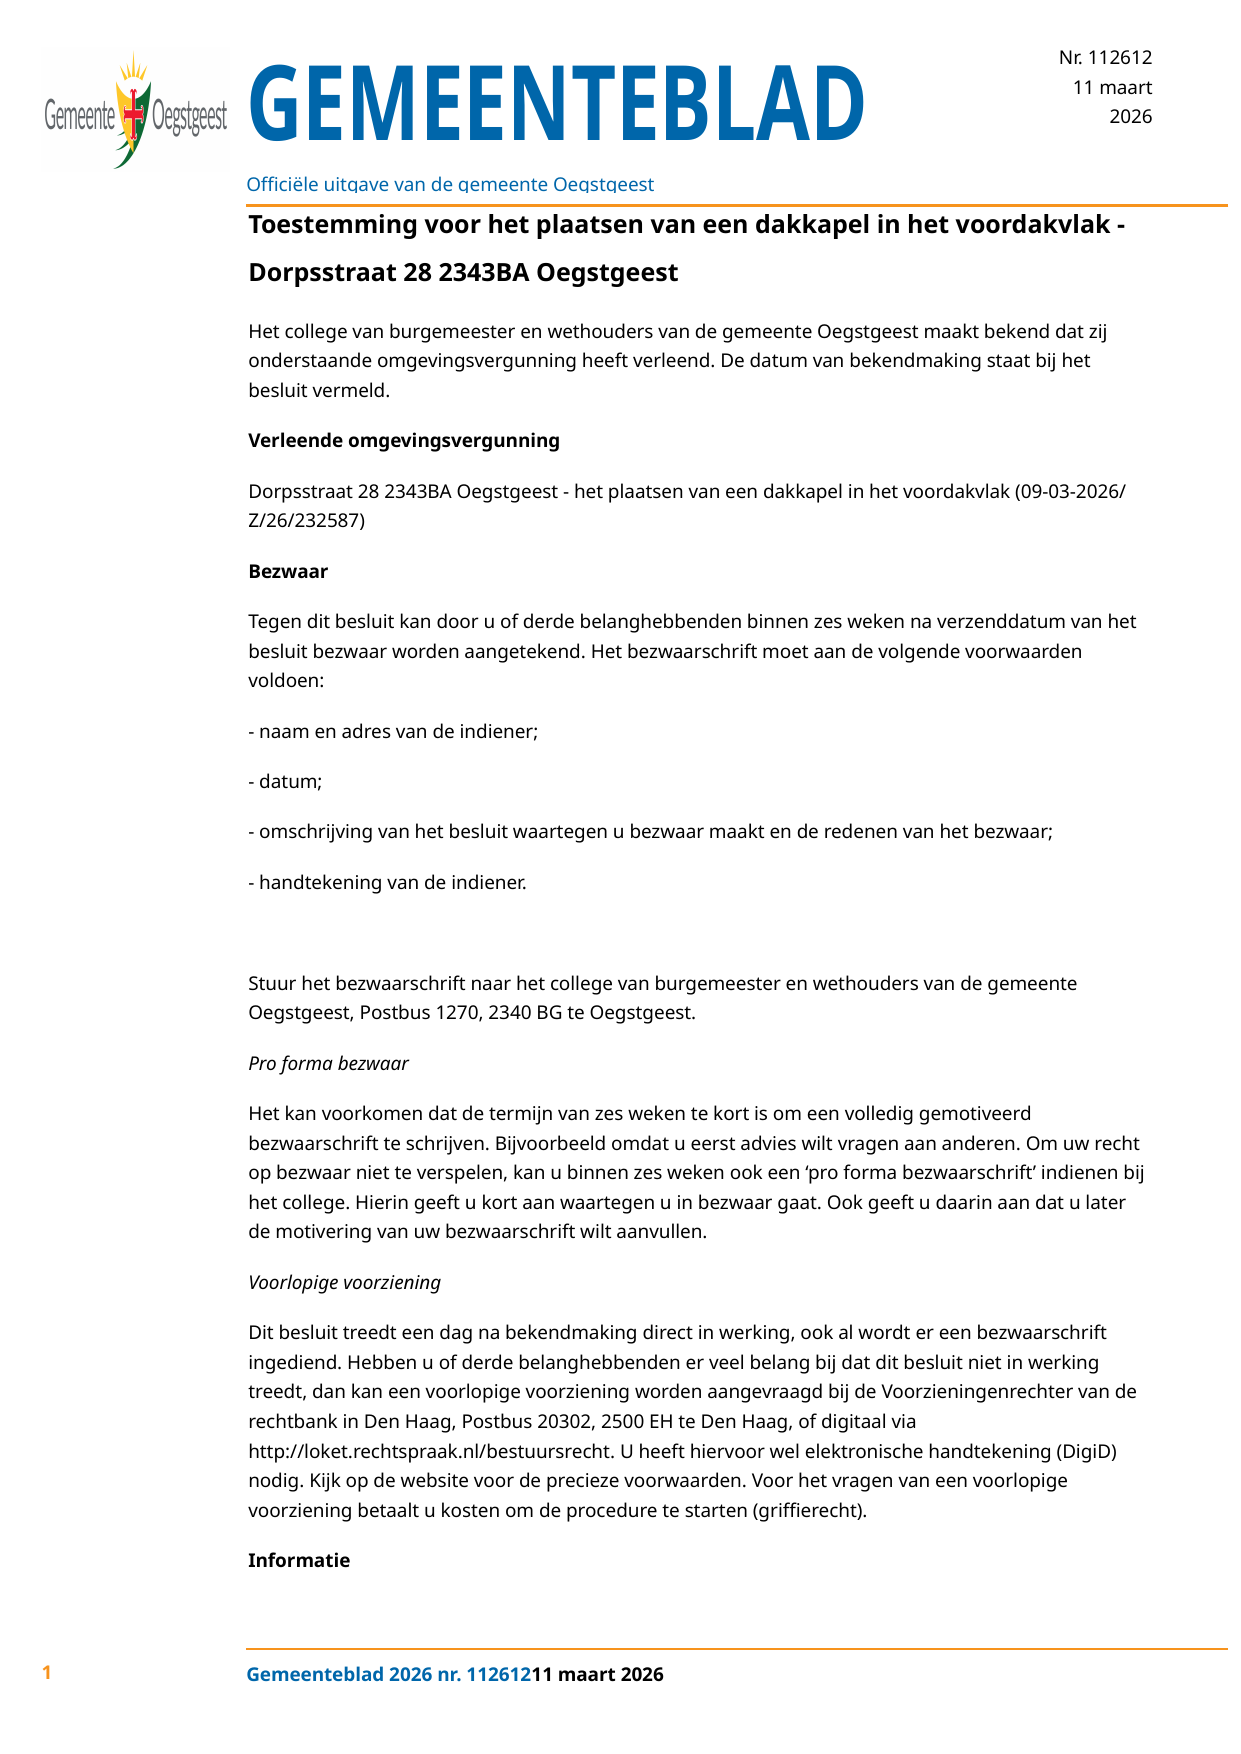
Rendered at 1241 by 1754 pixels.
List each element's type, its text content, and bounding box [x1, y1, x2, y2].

text Verleende omgevingsvergunning [248, 427, 1152, 453]
text Het college van burgemeester en wethouders van de gemeente Oegstgeest maakt bekend dat zij onderstaande omgevingsvergunning heeft verleend. De datum van bekendmaking staat bij het besluit vermeld. [248, 318, 1152, 403]
text Het kan voorkomen dat de termijn van zes weken te kort is om een volledig gemotiveerd bezwaarschrift te schrijven. Bijvoorbeeld omdat u eerst advies wilt vragen aan anderen. Om uw recht op bezwaar niet te verspelen, kan u binnen zes weken ook een ‘pro forma bezwaarschrift’ indienen bij het college. Hierin geeft u kort aan waartegen u in bezwaar gaat. Ook geeft u daarin aan dat u later de motivering van uw bezwaarschrift wilt aanvullen. [248, 1100, 1152, 1244]
picture [41, 47, 231, 172]
text - naam en adres van de indiener; [248, 718, 1152, 744]
text Voorlopige voorziening [248, 1269, 1152, 1295]
text - handtekening van de indiener. [248, 869, 1152, 895]
text Toestemming voor het plaatsen van een dakkapel in het voordakvlak - Dorpsstraat 28 2343BA Oegstgeest [248, 207, 1152, 288]
text - datum; [248, 768, 1152, 794]
text Pro forma bezwaar [248, 1050, 1152, 1076]
text Bezwaar [248, 558, 1152, 584]
text - omschrijving van het besluit waartegen u bezwaar maakt en de redenen van het bezwaar; [248, 819, 1152, 844]
text Dit besluit treedt een dag na bekendmaking direct in werking, ook al wordt er een bezwaarschrift ingediend. Hebben u of derde belanghebbenden er veel belang bij dat dit besluit niet in werking treedt, dan kan een voorlopige voorziening worden aangevraagd bij de Voorzieningenrechter van de rechtbank in Den Haag, Postbus 20302, 2500 EH te Den Haag, of digitaal via http://loket.rechtspraak.nl/bestuursrecht. U heeft hiervoor wel elektronische handtekening (DigiD) nodig. Kijk op de website voor de precieze voorwaarden. Voor het vragen van een voorlopige voorziening betaalt u kosten om de procedure te starten (griffierecht). [248, 1319, 1152, 1523]
text Dorpsstraat 28 2343BA Oegstgeest - het plaatsen van een dakkapel in het voordakvlak (09-03-2026/ Z/26/232587) [248, 478, 1152, 533]
text Tegen dit besluit kan door u of derde belanghebbenden binnen zes weken na verzenddatum van het besluit bezwaar worden aangetekend. Het bezwaarschrift moet aan de volgende voorwaarden voldoen: [248, 608, 1152, 693]
text Informatie [248, 1547, 1152, 1573]
text Stuur het bezwaarschrift naar het college van burgemeester en wethouders van de gemeente Oegstgeest, Postbus 1270, 2340 BG te Oegstgeest. [248, 970, 1152, 1025]
